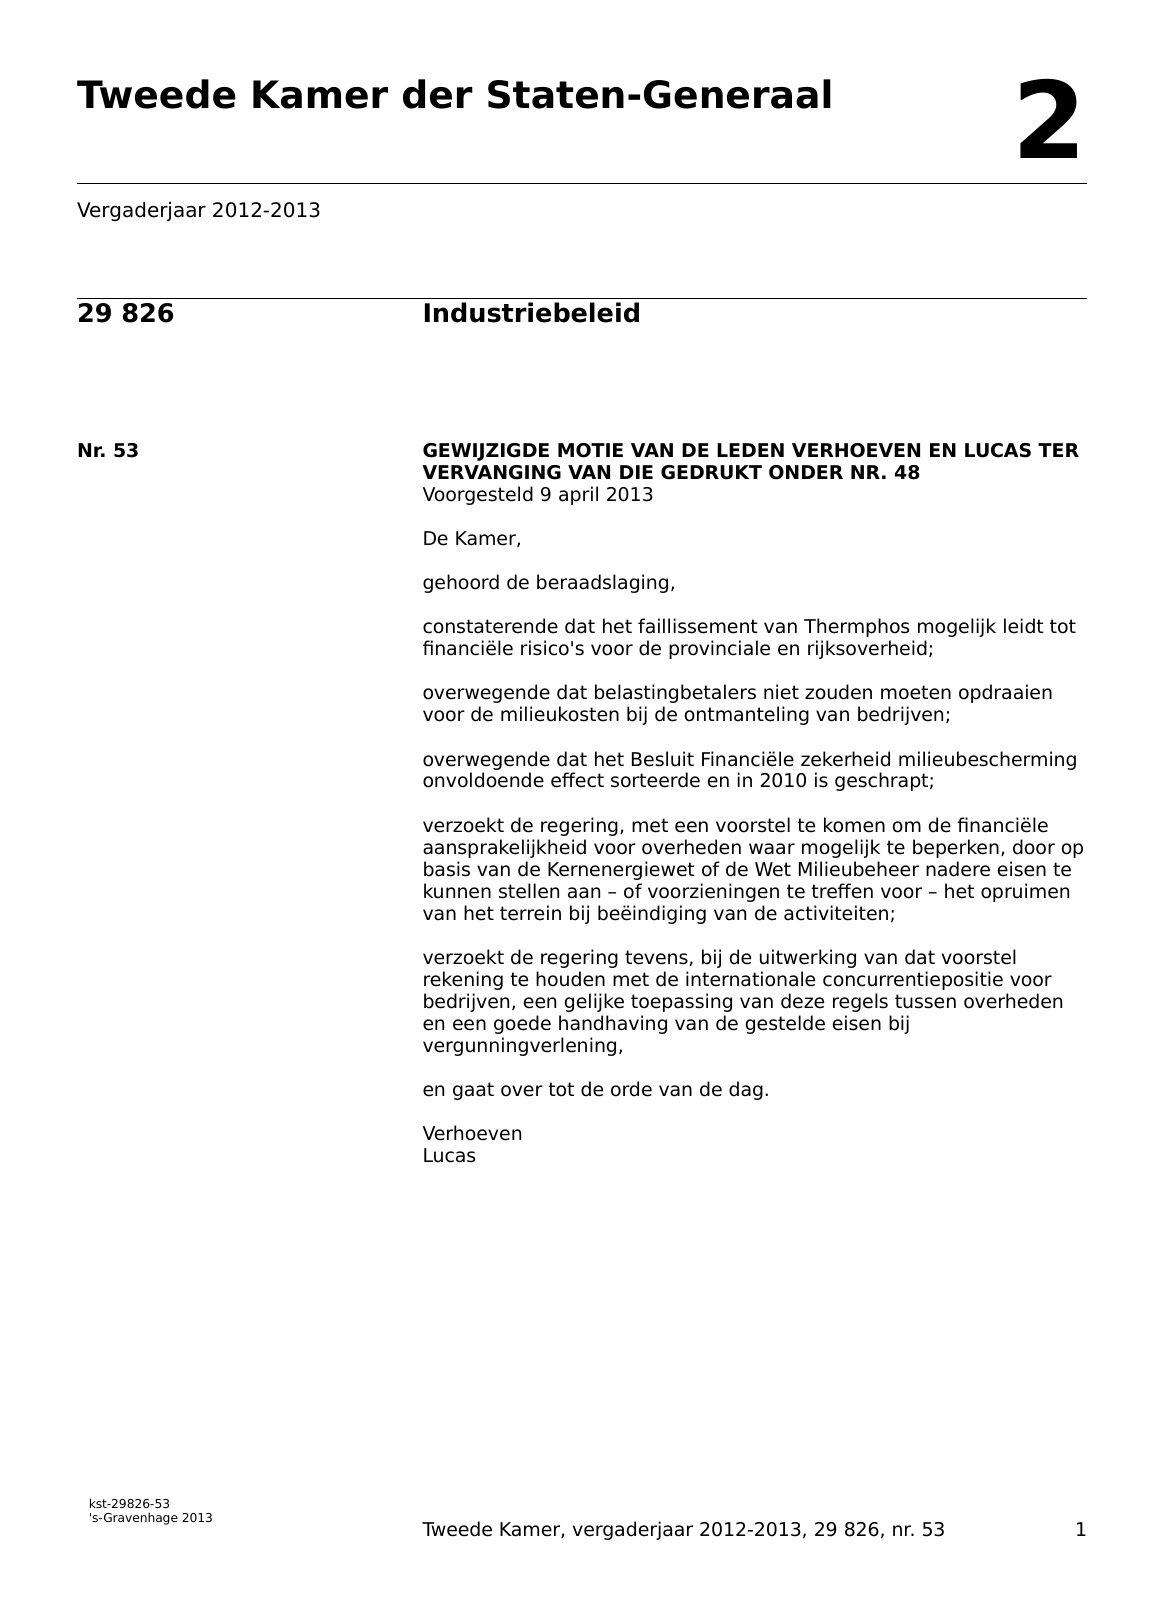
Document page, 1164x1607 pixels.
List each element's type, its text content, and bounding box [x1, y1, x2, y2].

table_header 2 [886, 59, 1087, 183]
text en gaat over tot de orde van de dag. [422, 1079, 1087, 1101]
table_header Tweede Kamer der Staten-Generaal [77, 59, 886, 183]
text overwegende dat het Besluit Financiële zekerheid milieubescherming onvoldoende effect sorteerde en in 2010 is geschrapt; [422, 748, 1087, 792]
text overwegende dat belastingbetalers niet zouden moeten opdraaien voor de milieukosten bij de ontmanteling van bedrijven; [422, 682, 1087, 726]
text verzoekt de regering, met een voorstel te komen om de financiële aansprakelijkheid voor overheden waar mogelijk te beperken, door op basis van de Kernenergiewet of de Wet Milieubeheer nadere eisen te kunnen stellen aan – of voorzieningen te treffen voor – het opruimen van het terrein bij beëindiging van de activiteiten; [422, 814, 1087, 924]
text constaterende dat het faillissement van Thermphos mogelijk leidt tot financiële risico's voor de provinciale en rijksoverheid; [422, 616, 1087, 660]
text gehoord de beraadslaging, [422, 572, 1087, 594]
subtitle 29 826 Industriebeleid [77, 299, 1087, 329]
table_cell Vergaderjaar 2012-2013 [77, 184, 1087, 298]
text Verhoeven [422, 1123, 1087, 1145]
text verzoekt de regering tevens, bij de uitwerking van dat voorstel rekening te houden met de internationale concurrentiepositie voor bedrijven, een gelijke toepassing van deze regels tussen overheden en een goede handhaving van de gestelde eisen bij vergunningverlening, [422, 947, 1087, 1057]
subtitle Nr. 53 GEWIJZIGDE MOTIE VAN DE LEDEN VERHOEVEN EN LUCAS TER VERVANGING VAN DIE GEDRUKT ONDER NR. 48 [77, 440, 1087, 484]
text kst-29826-53 [88, 1497, 323, 1511]
text Lucas [422, 1145, 1087, 1167]
text De Kamer, [422, 528, 1087, 550]
text 's-Gravenhage 2013 [88, 1511, 323, 1525]
text Voorgesteld 9 april 2013 [422, 484, 1087, 506]
